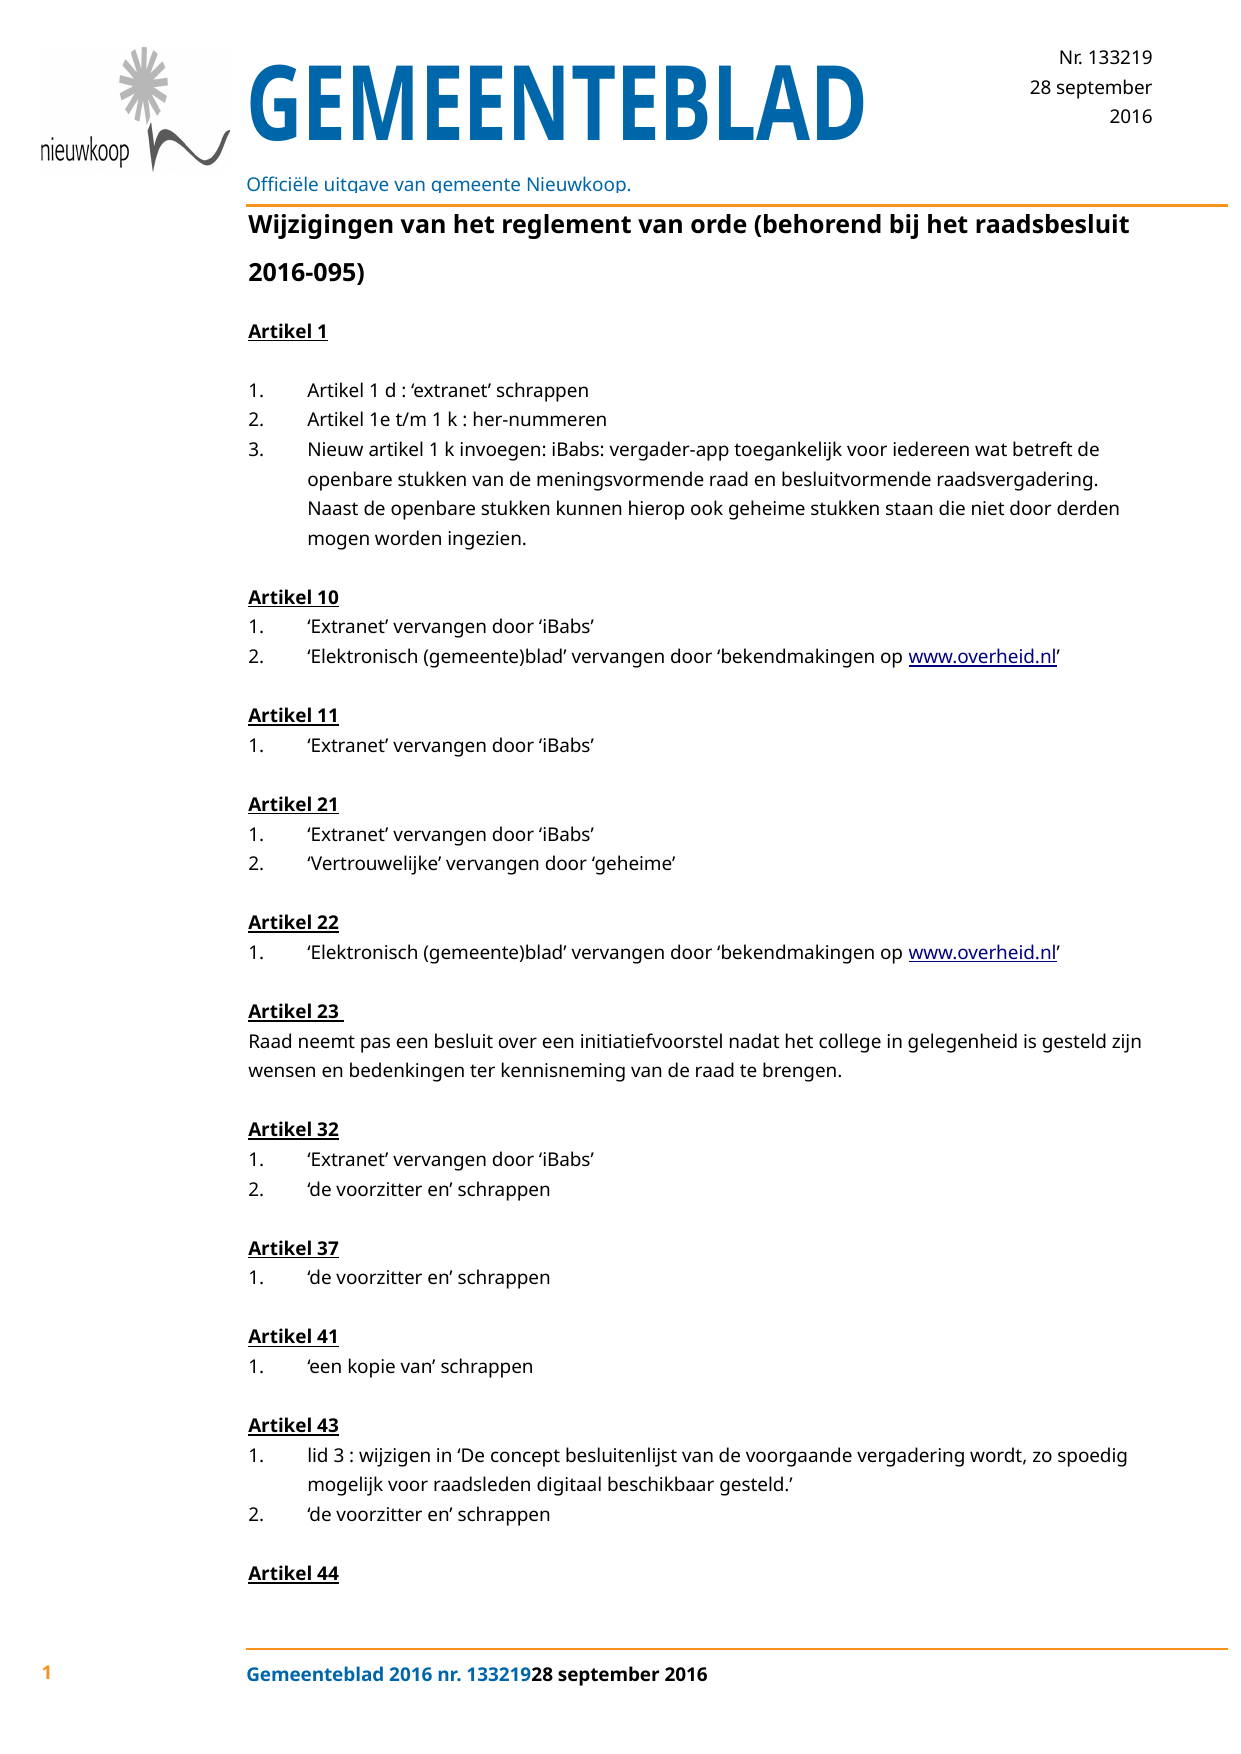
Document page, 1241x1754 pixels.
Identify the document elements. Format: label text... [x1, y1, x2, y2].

list ‘Elektronisch (gemeente)blad’ vervangen door ‘bekendmakingen op www.overheid.nl’ [248, 643, 1152, 669]
list Artikel 1e t/m 1 k : her-nummeren [248, 407, 1152, 432]
list Nieuw artikel 1 k invoegen: iBabs: vergader-app toegankelijk voor iedereen wat betreft de openbare stukken van de meningsvormende raad en besluitvormende raadsvergadering. Naast de openbare stukken kunnen hierop ook geheime stukken staan die niet door derden mogen worden ingezien. [248, 436, 1152, 551]
picture [41, 47, 231, 172]
list ‘Elektronisch (gemeente)blad’ vervangen door ‘bekendmakingen op www.overheid.nl’ [248, 939, 1152, 965]
list ‘een kopie van’ schrappen [248, 1353, 1152, 1379]
text Raad neemt pas een besluit over een initiatiefvoorstel nadat het college in gelegenheid is gesteld zijn wensen en bedenkingen ter kennisneming van de raad te brengen. [248, 1028, 1152, 1083]
text Artikel 32 [248, 1117, 1152, 1142]
list ‘Extranet’ vervangen door ‘iBabs’ [248, 614, 1152, 639]
list ‘Extranet’ vervangen door ‘iBabs’ [248, 821, 1152, 847]
list ‘Vertrouwelijke’ vervangen door ‘geheime’ [248, 850, 1152, 876]
text Artikel 10 [248, 584, 1152, 610]
list lid 3 : wijzigen in ‘De concept besluitenlijst van de voorgaande vergadering wordt, zo spoedig mogelijk voor raadsleden digitaal beschikbaar gesteld.’ [248, 1442, 1152, 1497]
text Artikel 41 [248, 1324, 1152, 1349]
text Artikel 22 [248, 909, 1152, 935]
text Artikel 11 [248, 702, 1152, 728]
list Artikel 1 d : ‘extranet’ schrappen [248, 377, 1152, 403]
text Artikel 1 [248, 318, 1152, 344]
text Artikel 43 [248, 1412, 1152, 1438]
list ‘Extranet’ vervangen door ‘iBabs’ [248, 1146, 1152, 1172]
list ‘de voorzitter en’ schrappen [248, 1264, 1152, 1290]
list ‘de voorzitter en’ schrappen [248, 1176, 1152, 1202]
text Artikel 23 [248, 998, 1152, 1024]
list ‘de voorzitter en’ schrappen [248, 1501, 1152, 1527]
list ‘Extranet’ vervangen door ‘iBabs’ [248, 732, 1152, 758]
text Artikel 21 [248, 791, 1152, 817]
text Artikel 37 [248, 1235, 1152, 1261]
text Artikel 44 [248, 1560, 1152, 1586]
text Wijzigingen van het reglement van orde (behorend bij het raadsbesluit 2016-095) [248, 207, 1152, 288]
